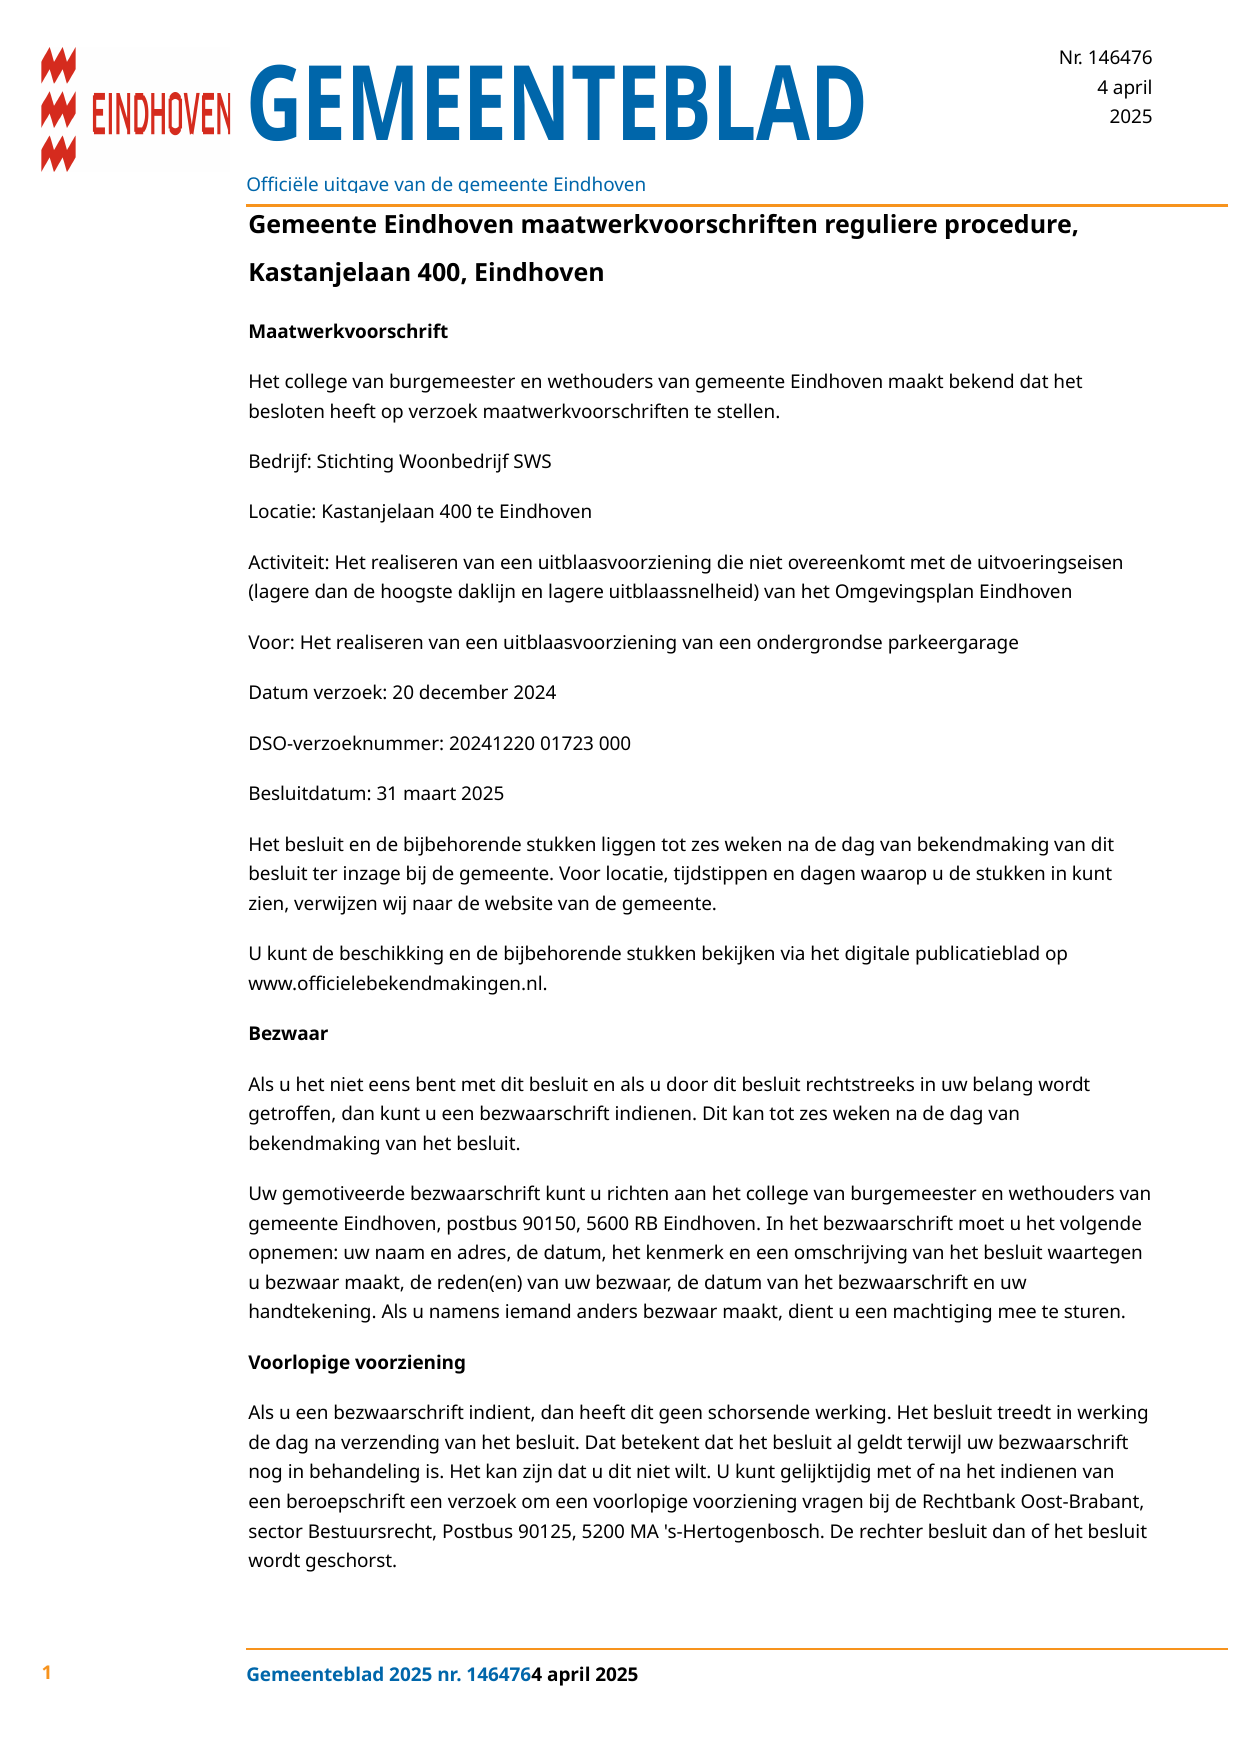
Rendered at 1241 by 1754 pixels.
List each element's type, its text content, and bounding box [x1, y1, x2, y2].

text Het besluit en de bijbehorende stukken liggen tot zes weken na de dag van bekendmaking van dit besluit ter inzage bij de gemeente. Voor locatie, tijdstippen en dagen waarop u de stukken in kunt zien, verwijzen wij naar de website van de gemeente. [248, 831, 1152, 916]
text U kunt de beschikking en de bijbehorende stukken bekijken via het digitale publicatieblad op www.officielebekendmakingen.nl. [248, 940, 1152, 996]
text Gemeente Eindhoven maatwerkvoorschriften reguliere procedure, Kastanjelaan 400, Eindhoven [248, 207, 1152, 288]
text Uw gemotiveerde bezwaarschrift kunt u richten aan het college van burgemeester en wethouders van gemeente Eindhoven, postbus 90150, 5600 RB Eindhoven. In het bezwaarschrift moet u het volgende opnemen: uw naam en adres, de datum, het kenmerk en een omschrijving van het besluit waartegen u bezwaar maakt, de reden(en) van uw bezwaar, de datum van het bezwaarschrift en uw handtekening. Als u namens iemand anders bezwaar maakt, dient u een machtiging mee te sturen. [248, 1180, 1152, 1324]
text Het college van burgemeester en wethouders van gemeente Eindhoven maakt bekend dat het besloten heeft op verzoek maatwerkvoorschriften te stellen. [248, 368, 1152, 424]
text Datum verzoek: 20 december 2024 [248, 679, 1152, 705]
text Bezwaar [248, 1020, 1152, 1046]
text Locatie: Kastanjelaan 400 te Eindhoven [248, 499, 1152, 524]
text Maatwerkvoorschrift [248, 318, 1152, 344]
text Voorlopige voorziening [248, 1349, 1152, 1375]
text Activiteit: Het realiseren van een uitblaasvoorziening die niet overeenkomt met de uitvoeringseisen (lagere dan de hoogste daklijn en lagere uitblaassnelheid) van het Omgevingsplan Eindhoven [248, 549, 1152, 604]
text Als u een bezwaarschrift indient, dan heeft dit geen schorsende werking. Het besluit treedt in werking de dag na verzending van het besluit. Dat betekent dat het besluit al geldt terwijl uw bezwaarschrift nog in behandeling is. Het kan zijn dat u dit niet wilt. U kunt gelijktijdig met of na het indienen van een beroepschrift een verzoek om een voorlopige voorziening vragen bij de Rechtbank Oost-Brabant, sector Bestuursrecht, Postbus 90125, 5200 MA 's‑Hertogenbosch. De rechter besluit dan of het besluit wordt geschorst. [248, 1399, 1152, 1573]
text Besluitdatum: 31 maart 2025 [248, 780, 1152, 806]
text Bedrijf: Stichting Woonbedrijf SWS [248, 448, 1152, 474]
text Voor: Het realiseren van een uitblaasvoorziening van een ondergrondse parkeergarage [248, 629, 1152, 655]
picture [41, 47, 231, 172]
text Als u het niet eens bent met dit besluit en als u door dit besluit rechtstreeks in uw belang wordt getroffen, dan kunt u een bezwaarschrift indienen. Dit kan tot zes weken na de dag van bekendmaking van het besluit. [248, 1071, 1152, 1156]
text DSO-verzoeknummer: 20241220 01723 000 [248, 730, 1152, 756]
